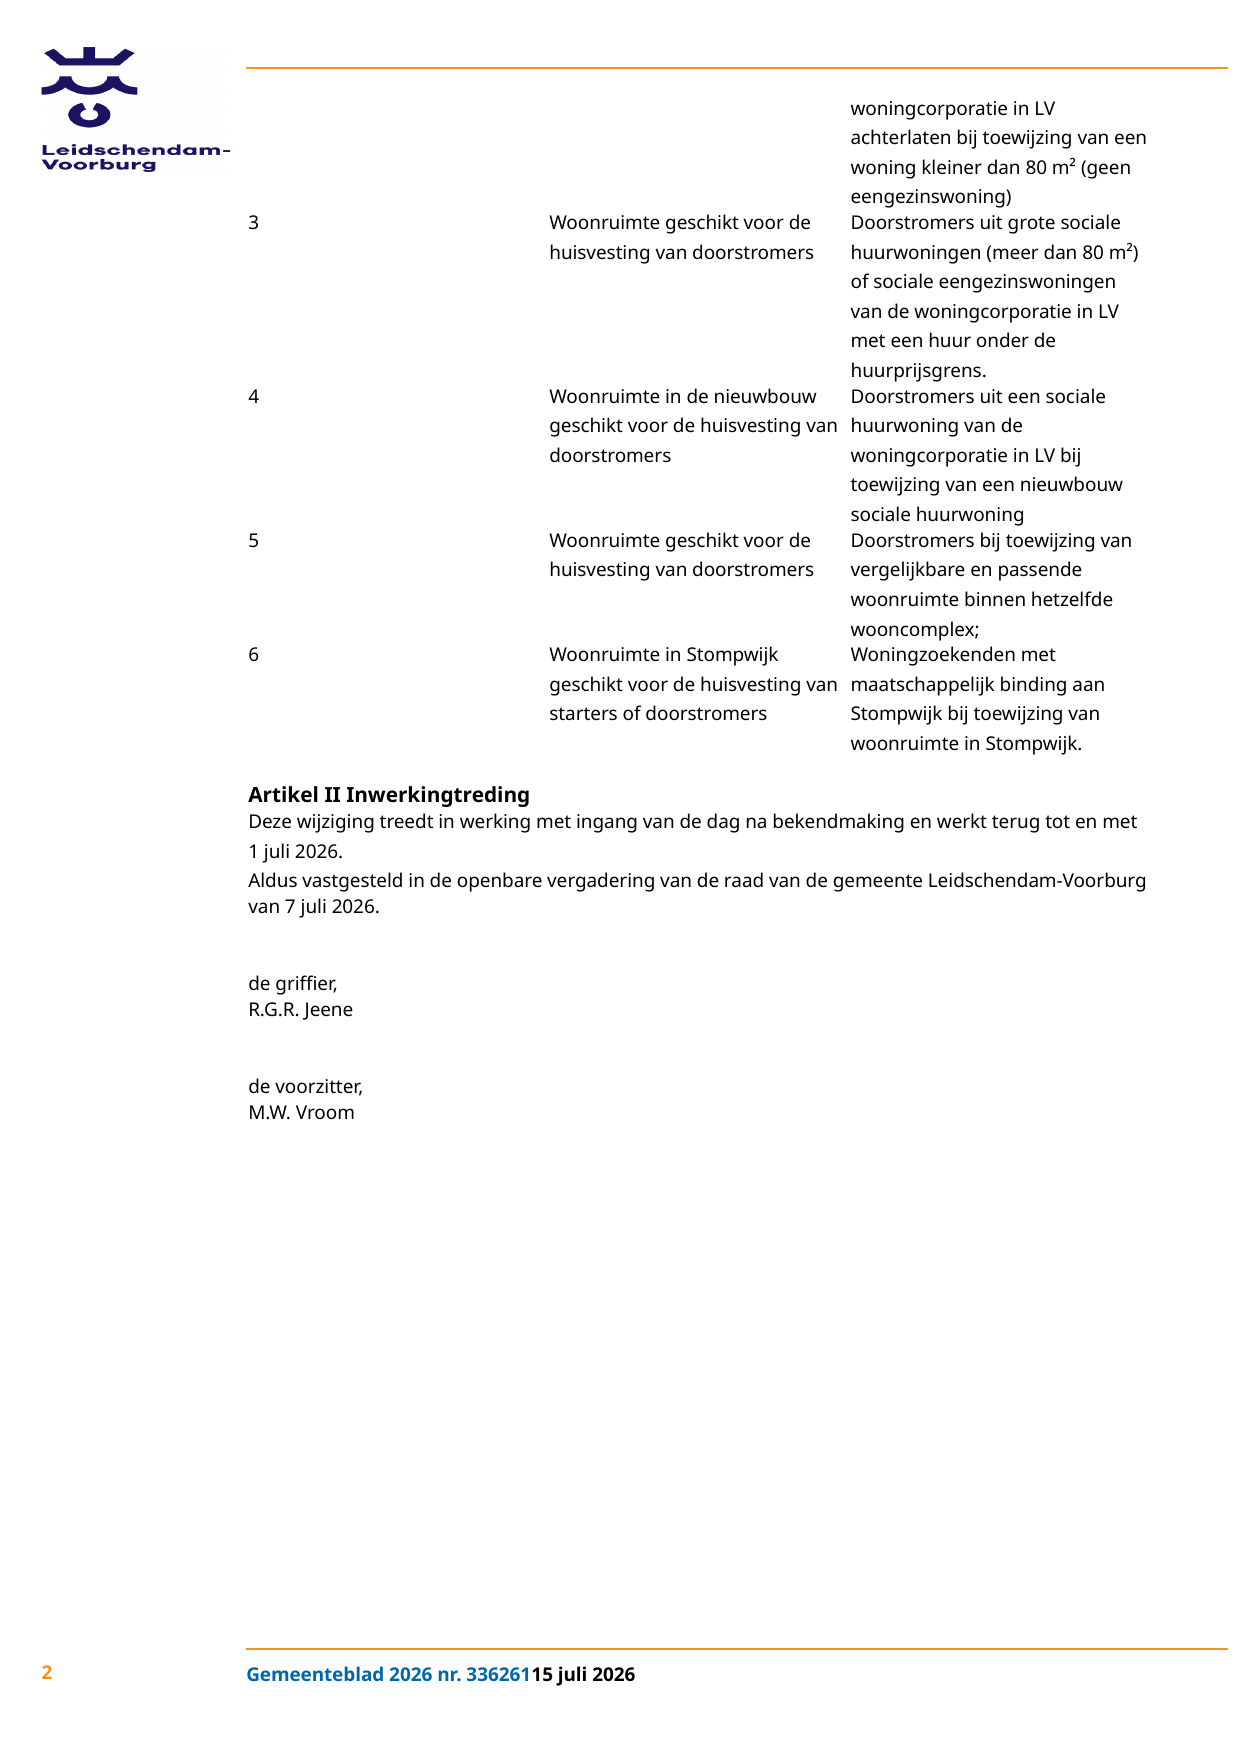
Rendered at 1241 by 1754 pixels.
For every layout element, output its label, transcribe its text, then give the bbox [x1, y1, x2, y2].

table_cell Doorstromers bij toewijzing van vergelijkbare en passende woonruimte binnen hetzelfde wooncomplex; [850, 527, 1152, 641]
table_cell Woonruimte geschikt voor de huisvesting van doorstromers [549, 209, 850, 383]
table_cell [549, 95, 850, 209]
table_cell 5 [248, 527, 549, 641]
table_cell 3 [248, 209, 549, 383]
table_cell Woningzoekenden met maatschappelijk binding aan Stompwijk bij toewijzing van woonruimte in Stompwijk. [850, 641, 1152, 756]
table_cell Woonruimte in Stompwijk geschikt voor de huisvesting van starters of doorstromers [549, 641, 850, 756]
table_cell Woonruimte geschikt voor de huisvesting van doorstromers [549, 527, 850, 641]
picture [41, 47, 231, 172]
text de griffier, [248, 971, 1152, 996]
table_cell Doorstromers uit grote sociale huurwoningen (meer dan 80 m²) of sociale eengezinswoningen van de woningcorporatie in LV met een huur onder de huurprijsgrens. [850, 209, 1152, 383]
text R.G.R. Jeene [248, 996, 1152, 1022]
table_cell woningcorporatie in LV achterlaten bij toewijzing van een woning kleiner dan 80 m² (geen eengezinswoning) [850, 95, 1152, 209]
table_cell Woonruimte in de nieuwbouw geschikt voor de huisvesting van doorstromers [549, 383, 850, 527]
table_cell [248, 95, 549, 209]
table_cell 6 [248, 641, 549, 756]
table_cell 4 [248, 383, 549, 527]
table_cell Doorstromers uit een sociale huurwoning van de woningcorporatie in LV bij toewijzing van een nieuwbouw sociale huurwoning [850, 383, 1152, 527]
text Aldus vastgesteld in de openbare vergadering van de raad van de gemeente Leidschendam-Voorburg van 7 juli 2026. [248, 868, 1152, 919]
text Artikel II Inwerkingtreding [248, 780, 1152, 808]
text M.W. Vroom [248, 1099, 1152, 1125]
text de voorzitter, [248, 1073, 1152, 1099]
text Deze wijziging treedt in werking met ingang van de dag na bekendmaking en werkt terug tot en met 1 juli 2026. [248, 808, 1152, 864]
